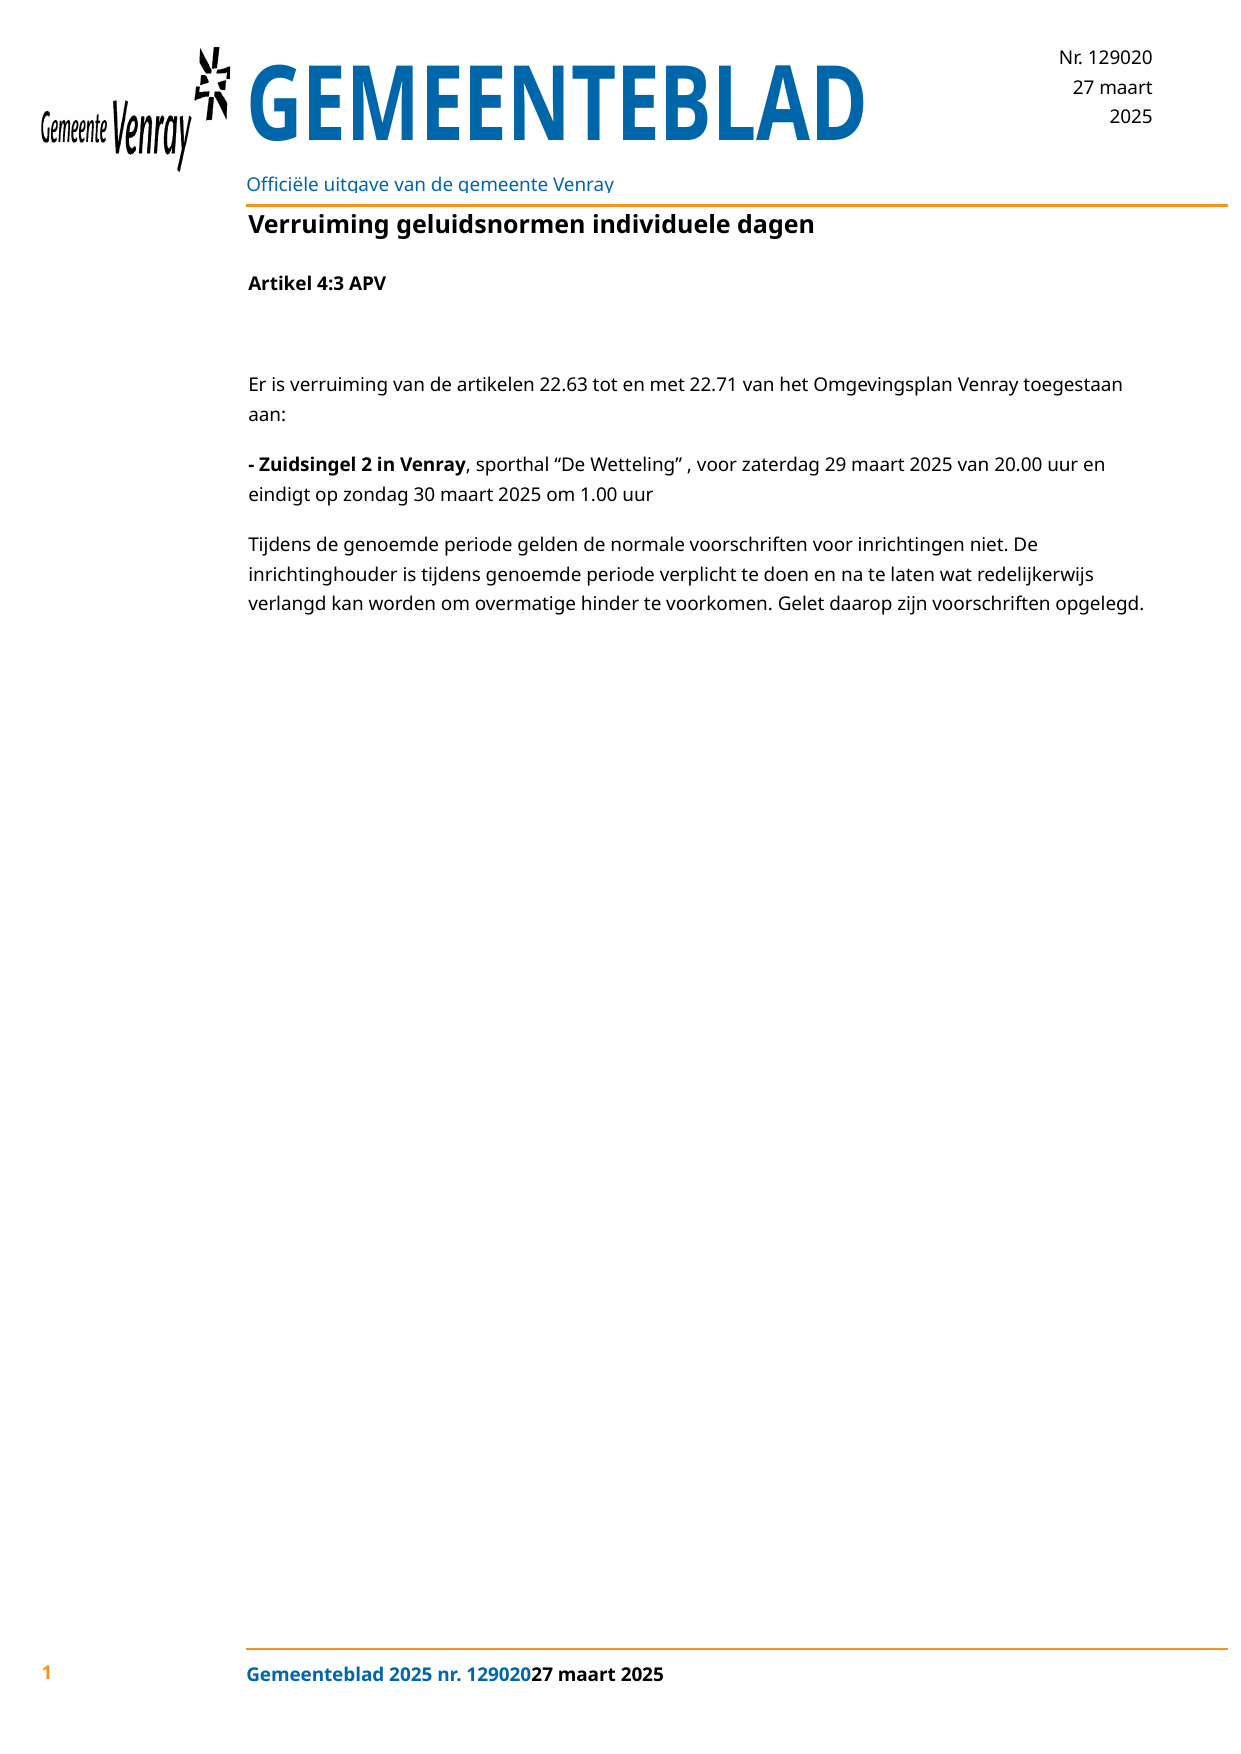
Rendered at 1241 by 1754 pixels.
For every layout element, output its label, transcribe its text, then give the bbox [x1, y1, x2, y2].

text - Zuidsingel 2 in Venray, sporthal “De Wetteling” , voor zaterdag 29 maart 2025 van 20.00 uur en eindigt op zondag 30 maart 2025 om 1.00 uur [248, 451, 1152, 506]
text Artikel 4:3 APV [248, 270, 1152, 296]
text Er is verruiming van de artikelen 22.63 tot en met 22.71 van het Omgevingsplan Venray toegestaan aan: [248, 371, 1152, 426]
text Verruiming geluidsnormen individuele dagen [248, 207, 1152, 241]
text Tijdens de genoemde periode gelden de normale voorschriften voor inrichtingen niet. De inrichtinghouder is tijdens genoemde periode verplicht te doen en na te laten wat redelijkerwijs verlangd kan worden om overmatige hinder te voorkomen. Gelet daarop zijn voorschriften opgelegd. [248, 531, 1152, 616]
picture [41, 47, 231, 172]
